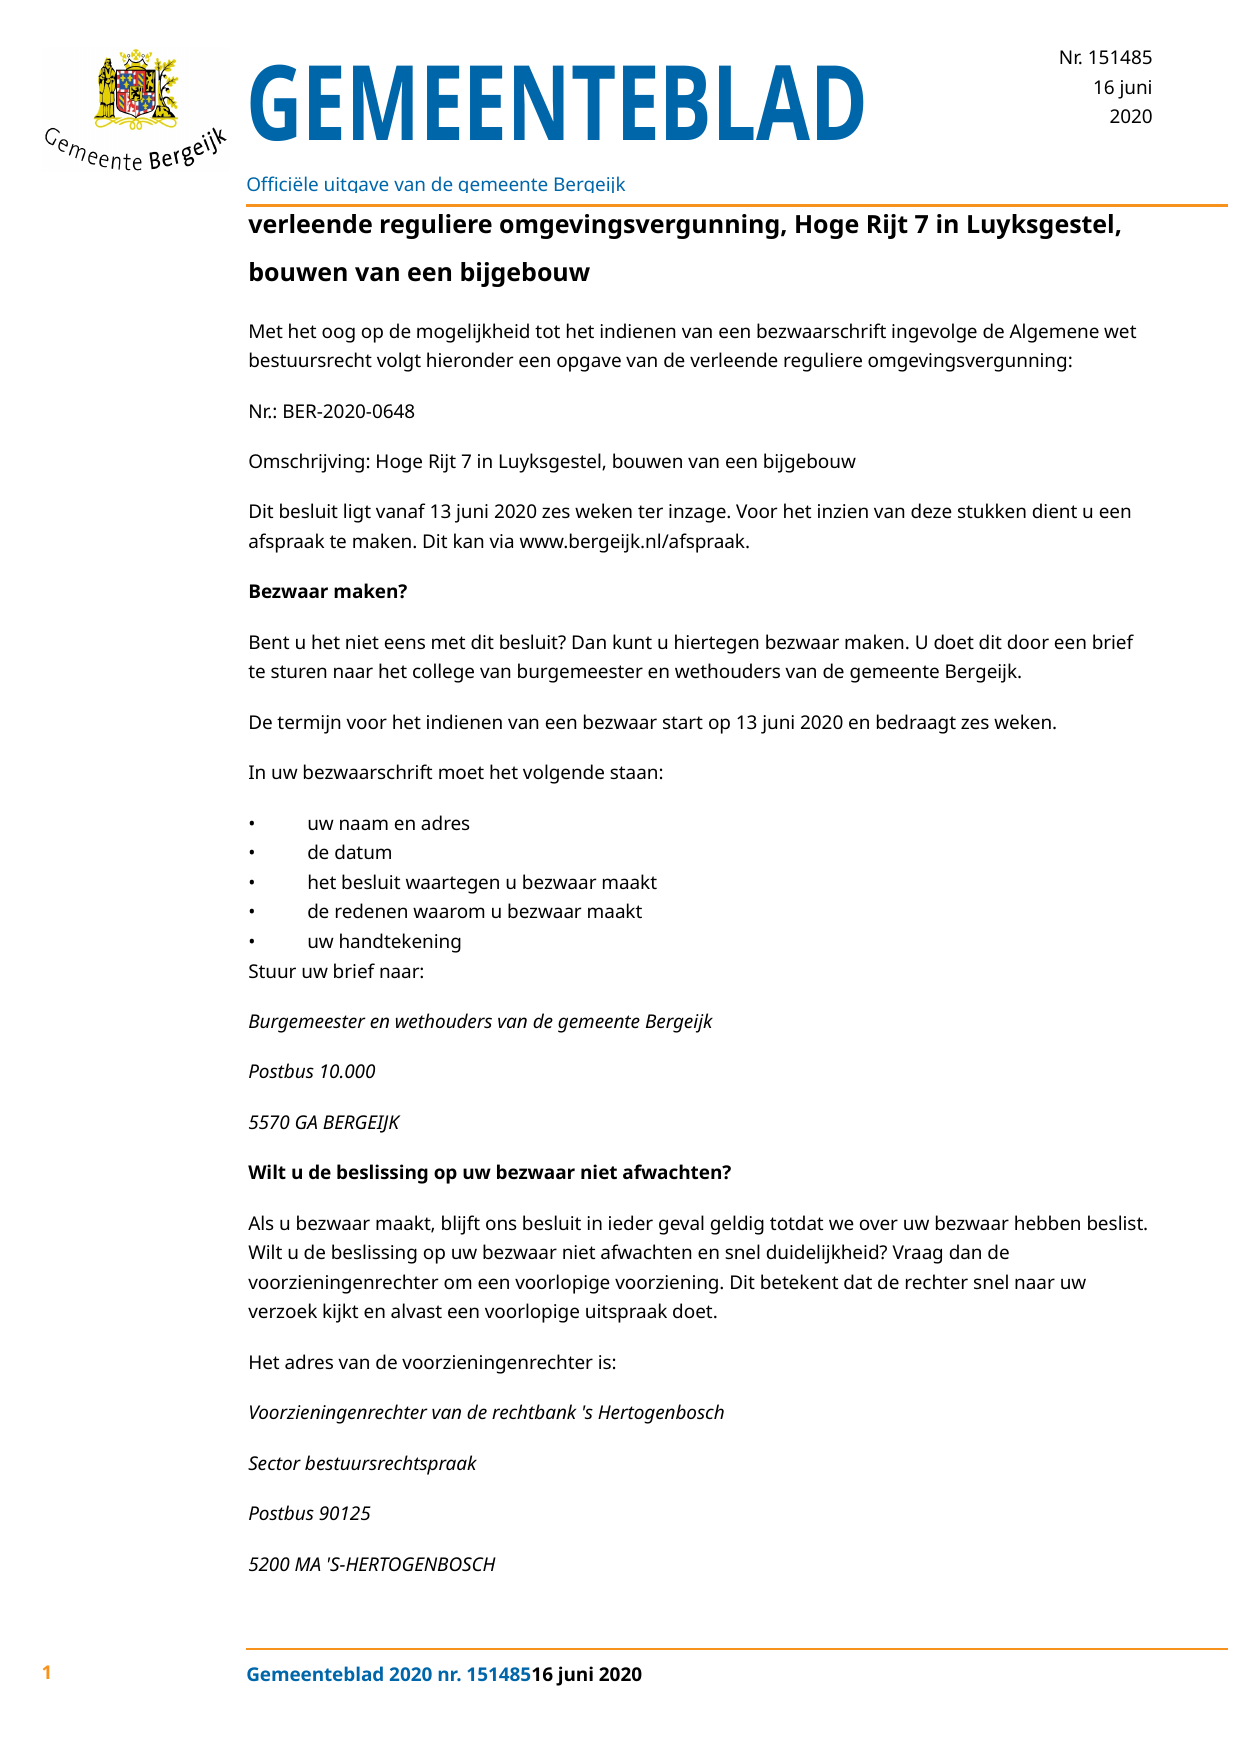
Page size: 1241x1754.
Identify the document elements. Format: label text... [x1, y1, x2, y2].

text Wilt u de beslissing op uw bezwaar niet afwachten? [248, 1159, 1152, 1185]
text Omschrijving: Hoge Rijt 7 in Luyksgestel, bouwen van een bijgebouw [248, 448, 1152, 474]
text Voorzieningenrechter van de rechtbank 's Hertogenbosch [248, 1399, 1152, 1425]
text Bent u het niet eens met dit besluit? Dan kunt u hiertegen bezwaar maken. U doet dit door een brief te sturen naar het college van burgemeester en wethouders van de gemeente Bergeijk. [248, 629, 1152, 684]
text Burgemeester en wethouders van de gemeente Bergeijk [248, 1008, 1152, 1034]
text Als u bezwaar maakt, blijft ons besluit in ieder geval geldig totdat we over uw bezwaar hebben beslist. Wilt u de beslissing op uw bezwaar niet afwachten en snel duidelijkheid? Vraag dan de voorzieningenrechter om een voorlopige voorziening. Dit betekent dat de rechter snel naar uw verzoek kijkt en alvast een voorlopige uitspraak doet. [248, 1210, 1152, 1324]
text Nr.: BER-2020-0648 [248, 398, 1152, 424]
text Postbus 10.000 [248, 1059, 1152, 1084]
text 5200 MA 'S-HERTOGENBOSCH [248, 1551, 1152, 1577]
text Stuur uw brief naar: [248, 958, 1152, 984]
text De termijn voor het indienen van een bezwaar start op 13 juni 2020 en bedraagt zes weken. [248, 709, 1152, 735]
text Dit besluit ligt vanaf 13 juni 2020 zes weken ter inzage. Voor het inzien van deze stukken dient u een afspraak te maken. Dit kan via www.bergeijk.nl/afspraak. [248, 499, 1152, 554]
text In uw bezwaarschrift moet het volgende staan: [248, 759, 1152, 785]
list de redenen waarom u bezwaar maakt [248, 899, 1152, 924]
text Het adres van de voorzieningenrechter is: [248, 1349, 1152, 1375]
text Sector bestuursrechtspraak [248, 1450, 1152, 1476]
picture [41, 47, 231, 172]
text 5570 GA BERGEIJK [248, 1109, 1152, 1135]
text verleende reguliere omgevingsvergunning, Hoge Rijt 7 in Luyksgestel, bouwen van een bijgebouw [248, 207, 1152, 288]
list uw handtekening [248, 928, 1152, 954]
text Bezwaar maken? [248, 579, 1152, 604]
list de datum [248, 839, 1152, 865]
list uw naam en adres [248, 810, 1152, 836]
text Postbus 90125 [248, 1500, 1152, 1526]
list het besluit waartegen u bezwaar maakt [248, 869, 1152, 895]
text Met het oog op de mogelijkheid tot het indienen van een bezwaarschrift ingevolge de Algemene wet bestuursrecht volgt hieronder een opgave van de verleende reguliere omgevingsvergunning: [248, 318, 1152, 373]
